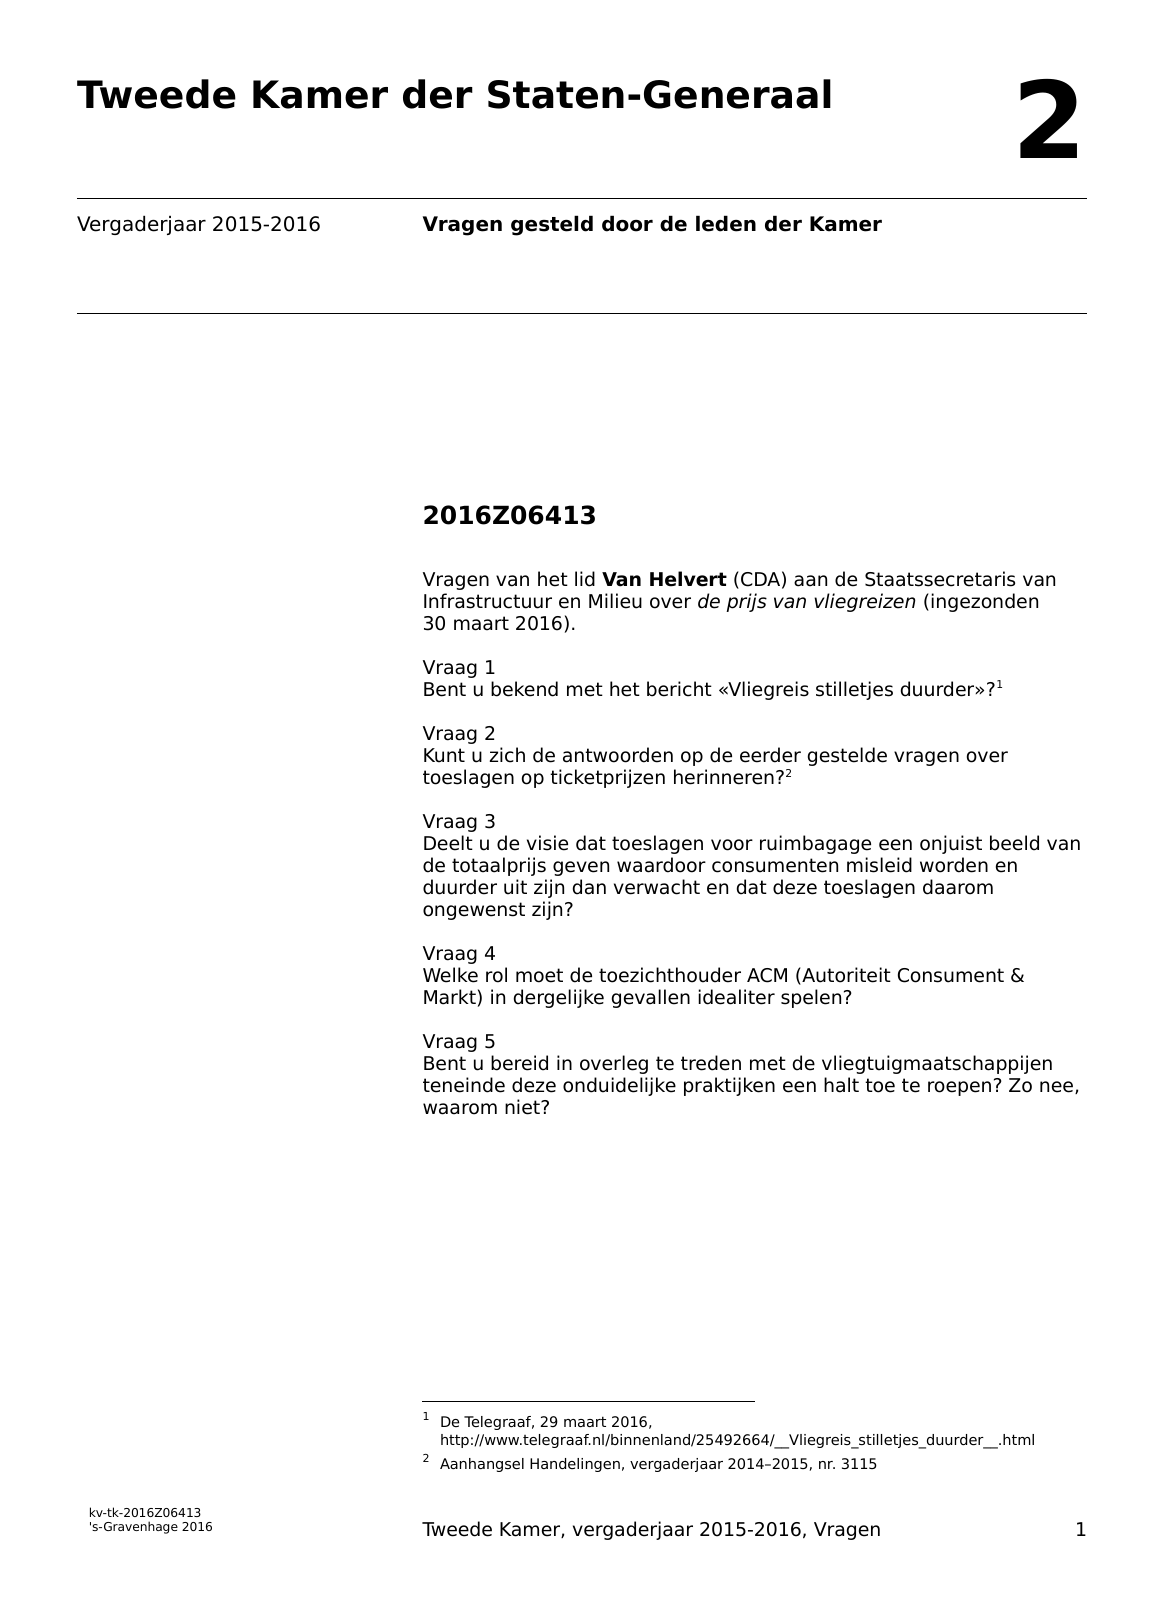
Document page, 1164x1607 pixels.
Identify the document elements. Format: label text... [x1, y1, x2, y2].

text Vraag 2 [422, 723, 1087, 745]
text kv-tk-2016Z06413 [88, 1506, 323, 1520]
text Vraag 5 [422, 1031, 1087, 1053]
text Vraag 3 [422, 811, 1087, 833]
text 2016Z06413 [422, 501, 1087, 531]
text Kunt u zich de antwoorden op de eerder gestelde vragen over toeslagen op ticketprijzen herinneren? [422, 745, 1087, 789]
text Bent u bekend met het bericht «Vliegreis stilletjes duurder»? [422, 679, 1087, 701]
table_header 2 [886, 59, 1087, 198]
text Bent u bereid in overleg te treden met de vliegtuigmaatschappijen teneinde deze onduidelijke praktijken een halt toe te roepen? Zo nee, waarom niet? [422, 1053, 1087, 1119]
text Deelt u de visie dat toeslagen voor ruimbagage een onjuist beeld van de totaalprijs geven waardoor consumenten misleid worden en duurder uit zijn dan verwacht en dat deze toeslagen daarom ongewenst zijn? [422, 833, 1087, 921]
table_cell Vragen gesteld door de leden der Kamer [422, 199, 1087, 313]
text 's-Gravenhage 2016 [88, 1520, 323, 1534]
text Welke rol moet de toezichthouder ACM (Autoriteit Consument & Markt) in dergelijke gevallen idealiter spelen? [422, 965, 1087, 1009]
text Vraag 4 [422, 943, 1087, 965]
table_header Tweede Kamer der Staten-Generaal [77, 59, 886, 198]
text Vraag 1 [422, 657, 1087, 679]
text De Telegraaf, 29 maart 2016, http://www.telegraaf.nl/binnenland/25492664/__Vliegreis_stilletjes_duurder__.html [422, 1410, 1087, 1449]
table_cell Vergaderjaar 2015-2016 [77, 199, 422, 313]
text Vragen van het lid Van Helvert (CDA) aan de Staatssecretaris van Infrastructuur en Milieu over de prijs van vliegreizen (ingezonden 30 maart 2016). [422, 569, 1087, 635]
text Aanhangsel Handelingen, vergaderjaar 2014–2015, nr. 3115 [422, 1452, 1087, 1474]
